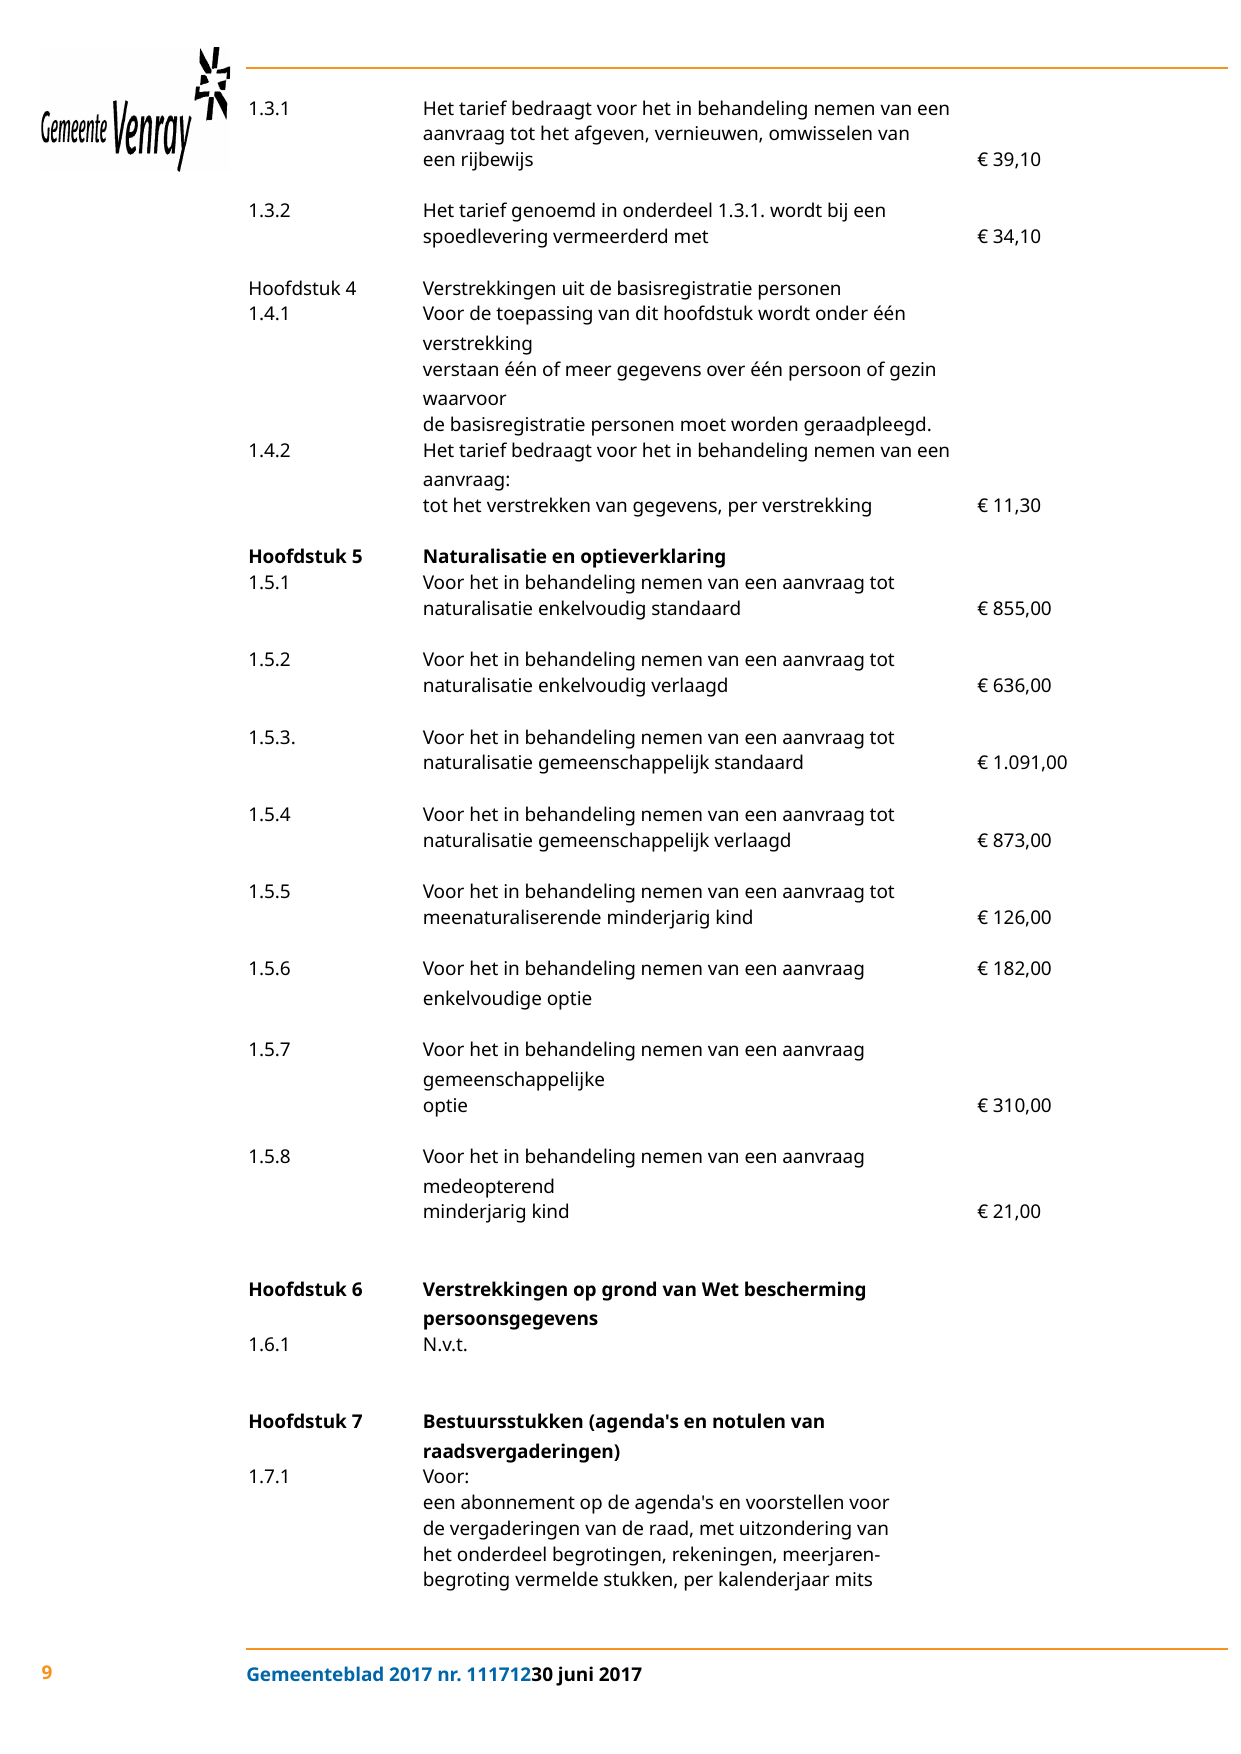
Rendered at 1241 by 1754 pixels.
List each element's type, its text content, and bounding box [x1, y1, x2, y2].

table_cell [248, 492, 423, 518]
table_cell [423, 930, 977, 955]
table_cell [248, 1489, 423, 1515]
table_cell [977, 1464, 1152, 1489]
table_cell [248, 827, 423, 852]
table_cell 1.6.1 [248, 1331, 423, 1357]
table_cell [423, 172, 977, 198]
table_cell 1.3.1 [248, 95, 423, 121]
table_cell [423, 1357, 977, 1382]
table_cell [977, 621, 1152, 647]
table_cell de basisregistratie personen moet worden geraadpleegd. [423, 411, 977, 437]
table_cell [248, 775, 423, 801]
table_cell meenaturaliserende minderjarig kind [423, 904, 977, 930]
table_cell [248, 518, 423, 544]
table_cell Hoofdstuk 4 [248, 275, 423, 301]
table_cell [977, 1011, 1152, 1036]
table_cell [423, 621, 977, 647]
table_cell Het tarief bedraagt voor het in behandeling nemen van een aanvraag: [423, 437, 977, 492]
table_cell € 11,30 [977, 492, 1152, 518]
table_cell [977, 95, 1152, 121]
table_cell [248, 1515, 423, 1541]
table_cell verstaan één of meer gegevens over één persoon of gezin waarvoor [423, 356, 977, 411]
table_cell [977, 801, 1152, 827]
table_cell Verstrekkingen op grond van Wet bescherming persoonsgegevens [423, 1276, 977, 1331]
table_cell [423, 853, 977, 878]
table_cell [248, 750, 423, 775]
table_cell minderjarig kind [423, 1199, 977, 1224]
table_cell Voor het in behandeling nemen van een aanvraag enkelvoudige optie [423, 955, 977, 1011]
table_cell 1.5.5 [248, 878, 423, 904]
table_cell € 873,00 [977, 827, 1152, 852]
table_cell [423, 775, 977, 801]
table_cell een rijbewijs [423, 146, 977, 172]
table_cell [977, 1250, 1152, 1276]
table_cell [248, 1383, 423, 1408]
table_cell Het tarief bedraagt voor het in behandeling nemen van een [423, 95, 977, 121]
table_cell Voor het in behandeling nemen van een aanvraag tot [423, 724, 977, 749]
table_cell Voor: [423, 1464, 977, 1489]
table_cell Voor het in behandeling nemen van een aanvraag tot [423, 801, 977, 827]
table_cell [248, 1541, 423, 1566]
table_cell [248, 904, 423, 930]
table_cell [977, 1357, 1152, 1382]
table_cell [977, 1408, 1152, 1463]
table_cell [977, 275, 1152, 301]
table_cell 1.5.2 [248, 647, 423, 672]
table_cell [977, 930, 1152, 955]
table_cell [977, 1515, 1152, 1541]
table_cell [977, 1383, 1152, 1408]
table_cell [977, 1489, 1152, 1515]
table_cell [423, 1250, 977, 1276]
table_cell [977, 356, 1152, 411]
table_cell [977, 853, 1152, 878]
table_cell [248, 249, 423, 275]
table_cell € 34,10 [977, 224, 1152, 249]
table_cell [248, 930, 423, 955]
table_cell € 636,00 [977, 673, 1152, 698]
table_cell € 182,00 [977, 955, 1152, 1011]
table_cell 1.4.2 [248, 437, 423, 492]
table_cell [248, 1224, 423, 1250]
table_cell [248, 595, 423, 621]
picture [41, 47, 231, 172]
table_cell [423, 518, 977, 544]
table_cell [423, 1118, 977, 1143]
table_cell 1.5.4 [248, 801, 423, 827]
table_cell [977, 249, 1152, 275]
table_cell [248, 121, 423, 146]
table_cell 1.7.1 [248, 1464, 423, 1489]
table_cell Voor het in behandeling nemen van een aanvraag gemeenschappelijke [423, 1036, 977, 1092]
table_cell begroting vermelde stukken, per kalenderjaar mits [423, 1566, 977, 1592]
table_cell [248, 356, 423, 411]
table_cell [248, 224, 423, 249]
table_cell tot het verstrekken van gegevens, per verstrekking [423, 492, 977, 518]
table_cell optie [423, 1092, 977, 1117]
table_cell Het tarief genoemd in onderdeel 1.3.1. wordt bij een [423, 198, 977, 223]
table_cell € 39,10 [977, 146, 1152, 172]
table_cell [977, 1143, 1152, 1198]
table_cell [977, 198, 1152, 223]
table_cell [977, 1541, 1152, 1566]
table_cell [248, 172, 423, 198]
table_cell [248, 1199, 423, 1224]
table_cell € 855,00 [977, 595, 1152, 621]
table_cell [977, 411, 1152, 437]
table_cell Bestuursstukken (agenda's en notulen van raadsvergaderingen) [423, 1408, 977, 1463]
table_cell € 21,00 [977, 1199, 1152, 1224]
table_cell 1.5.7 [248, 1036, 423, 1092]
table_cell [977, 1036, 1152, 1092]
table_cell [248, 1250, 423, 1276]
table_cell Hoofdstuk 6 [248, 1276, 423, 1331]
table_cell [248, 1092, 423, 1117]
table_cell aanvraag tot het afgeven, vernieuwen, omwisselen van [423, 121, 977, 146]
table_cell [977, 172, 1152, 198]
table_cell 1.4.1 [248, 301, 423, 356]
table_cell Voor het in behandeling nemen van een aanvraag tot [423, 647, 977, 672]
table_cell [977, 1331, 1152, 1357]
table_cell [248, 1566, 423, 1592]
table_cell [977, 1566, 1152, 1592]
table_cell 1.3.2 [248, 198, 423, 223]
table_cell [977, 775, 1152, 801]
table_cell 1.5.8 [248, 1143, 423, 1198]
table_cell Hoofdstuk 5 [248, 544, 423, 569]
table_cell [248, 1357, 423, 1382]
table_cell Naturalisatie en optieverklaring [423, 544, 977, 569]
table_cell [977, 1224, 1152, 1250]
table_cell [423, 1011, 977, 1036]
table_cell [977, 121, 1152, 146]
table_cell [977, 647, 1152, 672]
table_cell [423, 1224, 977, 1250]
table_cell naturalisatie gemeenschappelijk standaard [423, 750, 977, 775]
table_cell [248, 673, 423, 698]
table_cell [977, 698, 1152, 724]
table_cell [248, 698, 423, 724]
table_cell [248, 1011, 423, 1036]
table_cell [423, 1383, 977, 1408]
table_cell spoedlevering vermeerderd met [423, 224, 977, 249]
table_cell [977, 724, 1152, 749]
table_cell [977, 570, 1152, 595]
table_cell [423, 698, 977, 724]
table_cell [423, 249, 977, 275]
table_cell [248, 853, 423, 878]
table_cell [248, 1118, 423, 1143]
table_cell de vergaderingen van de raad, met uitzondering van [423, 1515, 977, 1541]
table_cell naturalisatie enkelvoudig standaard [423, 595, 977, 621]
table_cell [977, 518, 1152, 544]
table_cell 1.5.3. [248, 724, 423, 749]
table_cell naturalisatie enkelvoudig verlaagd [423, 673, 977, 698]
table_cell [977, 1276, 1152, 1331]
table_cell Voor het in behandeling nemen van een aanvraag medeopterend [423, 1143, 977, 1198]
table_cell 1.5.1 [248, 570, 423, 595]
table_cell € 1.091,00 [977, 750, 1152, 775]
table_cell [248, 411, 423, 437]
table_cell Verstrekkingen uit de basisregistratie personen [423, 275, 977, 301]
table_cell € 310,00 [977, 1092, 1152, 1117]
table_cell [977, 437, 1152, 492]
table_cell [977, 544, 1152, 569]
table_cell een abonnement op de agenda's en voorstellen voor [423, 1489, 977, 1515]
table_cell Voor de toepassing van dit hoofdstuk wordt onder één verstrekking [423, 301, 977, 356]
table_cell [977, 878, 1152, 904]
table_cell Voor het in behandeling nemen van een aanvraag tot [423, 878, 977, 904]
table_cell Voor het in behandeling nemen van een aanvraag tot [423, 570, 977, 595]
table_cell 1.5.6 [248, 955, 423, 1011]
table_cell [977, 1118, 1152, 1143]
table_cell € 126,00 [977, 904, 1152, 930]
table_cell naturalisatie gemeenschappelijk verlaagd [423, 827, 977, 852]
table_cell [977, 301, 1152, 356]
table_cell N.v.t. [423, 1331, 977, 1357]
table_cell het onderdeel begrotingen, rekeningen, meerjaren- [423, 1541, 977, 1566]
table_cell Hoofdstuk 7 [248, 1408, 423, 1463]
table_cell [248, 621, 423, 647]
table_cell [248, 146, 423, 172]
